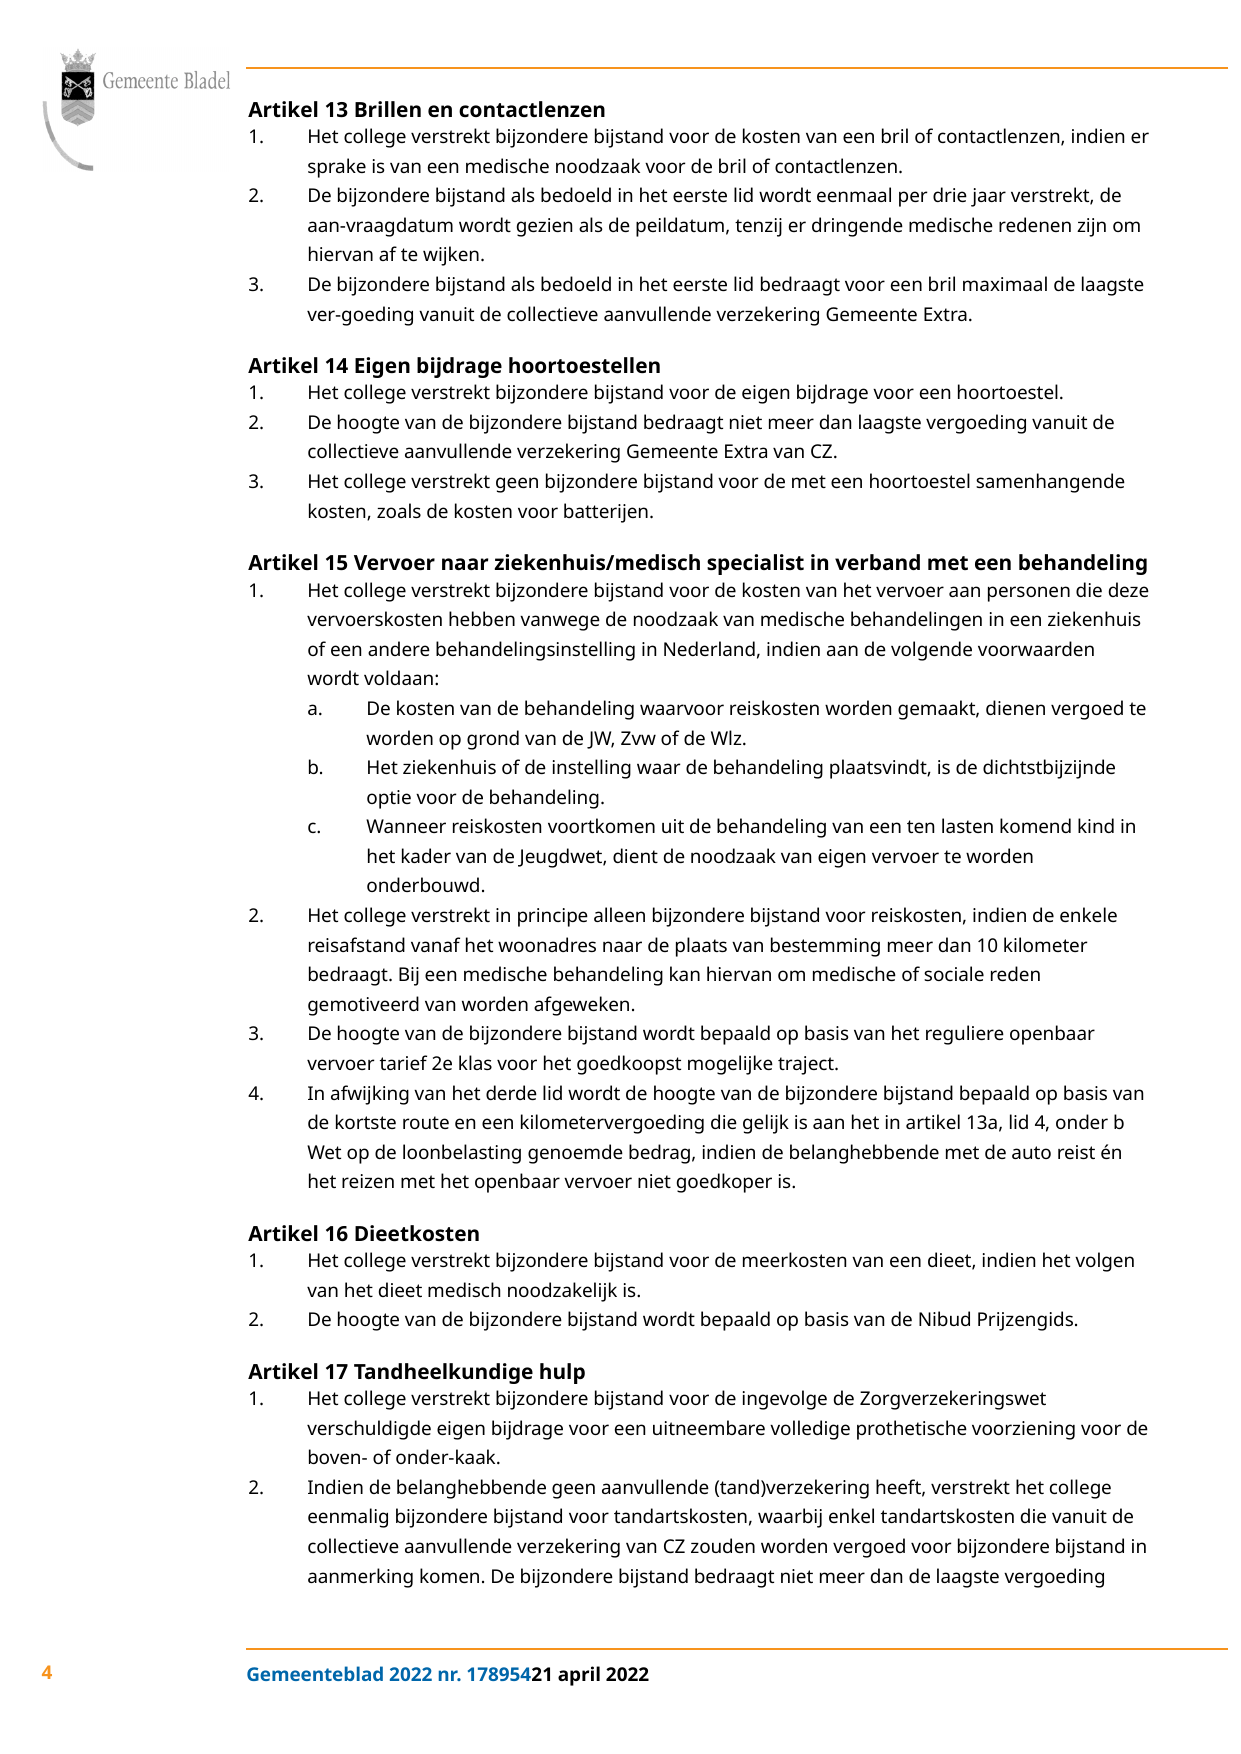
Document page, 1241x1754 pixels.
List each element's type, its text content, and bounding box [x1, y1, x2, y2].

list De bijzondere bijstand als bedoeld in het eerste lid wordt eenmaal per drie jaar verstrekt, de aan-vraagdatum wordt gezien als de peildatum, tenzij er dringende medische redenen zijn om hiervan af te wijken. [248, 182, 1152, 267]
text Artikel 13 Brillen en contactlenzen [248, 95, 1152, 123]
list In afwijking van het derde lid wordt de hoogte van de bijzondere bijstand bepaald op basis van de kortste route en een kilometervergoeding die gelijk is aan het in artikel 13a, lid 4, onder b Wet op de loonbelasting genoemde bedrag, indien de belanghebbende met de auto reist én het reizen met het openbaar vervoer niet goedkoper is. [248, 1080, 1152, 1194]
list De hoogte van de bijzondere bijstand wordt bepaald op basis van het reguliere openbaar vervoer tarief 2e klas voor het goedkoopst mogelijke traject. [248, 1021, 1152, 1076]
list Het college verstrekt bijzondere bijstand voor de eigen bijdrage voor een hoortoestel. [248, 379, 1152, 405]
list Het college verstrekt bijzondere bijstand voor de kosten van het vervoer aan personen die deze vervoerskosten hebben vanwege de noodzaak van medische behandelingen in een ziekenhuis of een andere behandelingsinstelling in Nederland, indien aan de volgende voorwaarden wordt voldaan: [248, 577, 1152, 691]
list De hoogte van de bijzondere bijstand wordt bepaald op basis van de Nibud Prijzengids. [248, 1306, 1152, 1332]
list Het college verstrekt bijzondere bijstand voor de ingevolge de Zorgverzekeringswet verschuldigde eigen bijdrage voor een uitneembare volledige prothetische voorziening voor de boven- of onder-kaak. [248, 1385, 1152, 1470]
list De hoogte van de bijzondere bijstand bedraagt niet meer dan laagste vergoeding vanuit de collectieve aanvullende verzekering Gemeente Extra van CZ. [248, 409, 1152, 464]
list De kosten van de behandeling waarvoor reiskosten worden gemaakt, dienen vergoed te worden op grond van de JW, Zvw of de Wlz. [307, 695, 1152, 750]
list Wanneer reiskosten voortkomen uit de behandeling van een ten lasten komend kind in het kader van de Jeugdwet, dient de noodzaak van eigen vervoer te worden onderbouwd. [307, 813, 1152, 898]
text Artikel 17 Tandheelkundige hulp [248, 1357, 1152, 1385]
text Artikel 15 Vervoer naar ziekenhuis/medisch specialist in verband met een behandeling [248, 548, 1152, 577]
list Het college verstrekt bijzondere bijstand voor de kosten van een bril of contactlenzen, indien er sprake is van een medische noodzaak voor de bril of contactlenzen. [248, 123, 1152, 178]
list De bijzondere bijstand als bedoeld in het eerste lid bedraagt voor een bril maximaal de laagste ver-goeding vanuit de collectieve aanvullende verzekering Gemeente Extra. [248, 271, 1152, 326]
text Artikel 14 Eigen bijdrage hoortoestellen [248, 351, 1152, 379]
list Het ziekenhuis of de instelling waar de behandeling plaatsvindt, is de dichtstbijzijnde optie voor de behandeling. [307, 754, 1152, 809]
list Indien de belanghebbende geen aanvullende (tand)verzekering heeft, verstrekt het college eenmalig bijzondere bijstand voor tandartskosten, waarbij enkel tandartskosten die vanuit de collectieve aanvullende verzekering van CZ zouden worden vergoed voor bijzondere bijstand in aanmerking komen. De bijzondere bijstand bedraagt niet meer dan de laagste vergoeding [248, 1474, 1152, 1588]
text Artikel 16 Dieetkosten [248, 1219, 1152, 1247]
list Het college verstrekt geen bijzondere bijstand voor de met een hoortoestel samenhangende kosten, zoals de kosten voor batterijen. [248, 468, 1152, 524]
picture [41, 47, 231, 172]
list Het college verstrekt in principe alleen bijzondere bijstand voor reiskosten, indien de enkele reisafstand vanaf het woonadres naar de plaats van bestemming meer dan 10 kilometer bedraagt. Bij een medische behandeling kan hiervan om medische of sociale reden gemotiveerd van worden afgeweken. [248, 902, 1152, 1017]
list Het college verstrekt bijzondere bijstand voor de meerkosten van een dieet, indien het volgen van het dieet medisch noodzakelijk is. [248, 1247, 1152, 1303]
